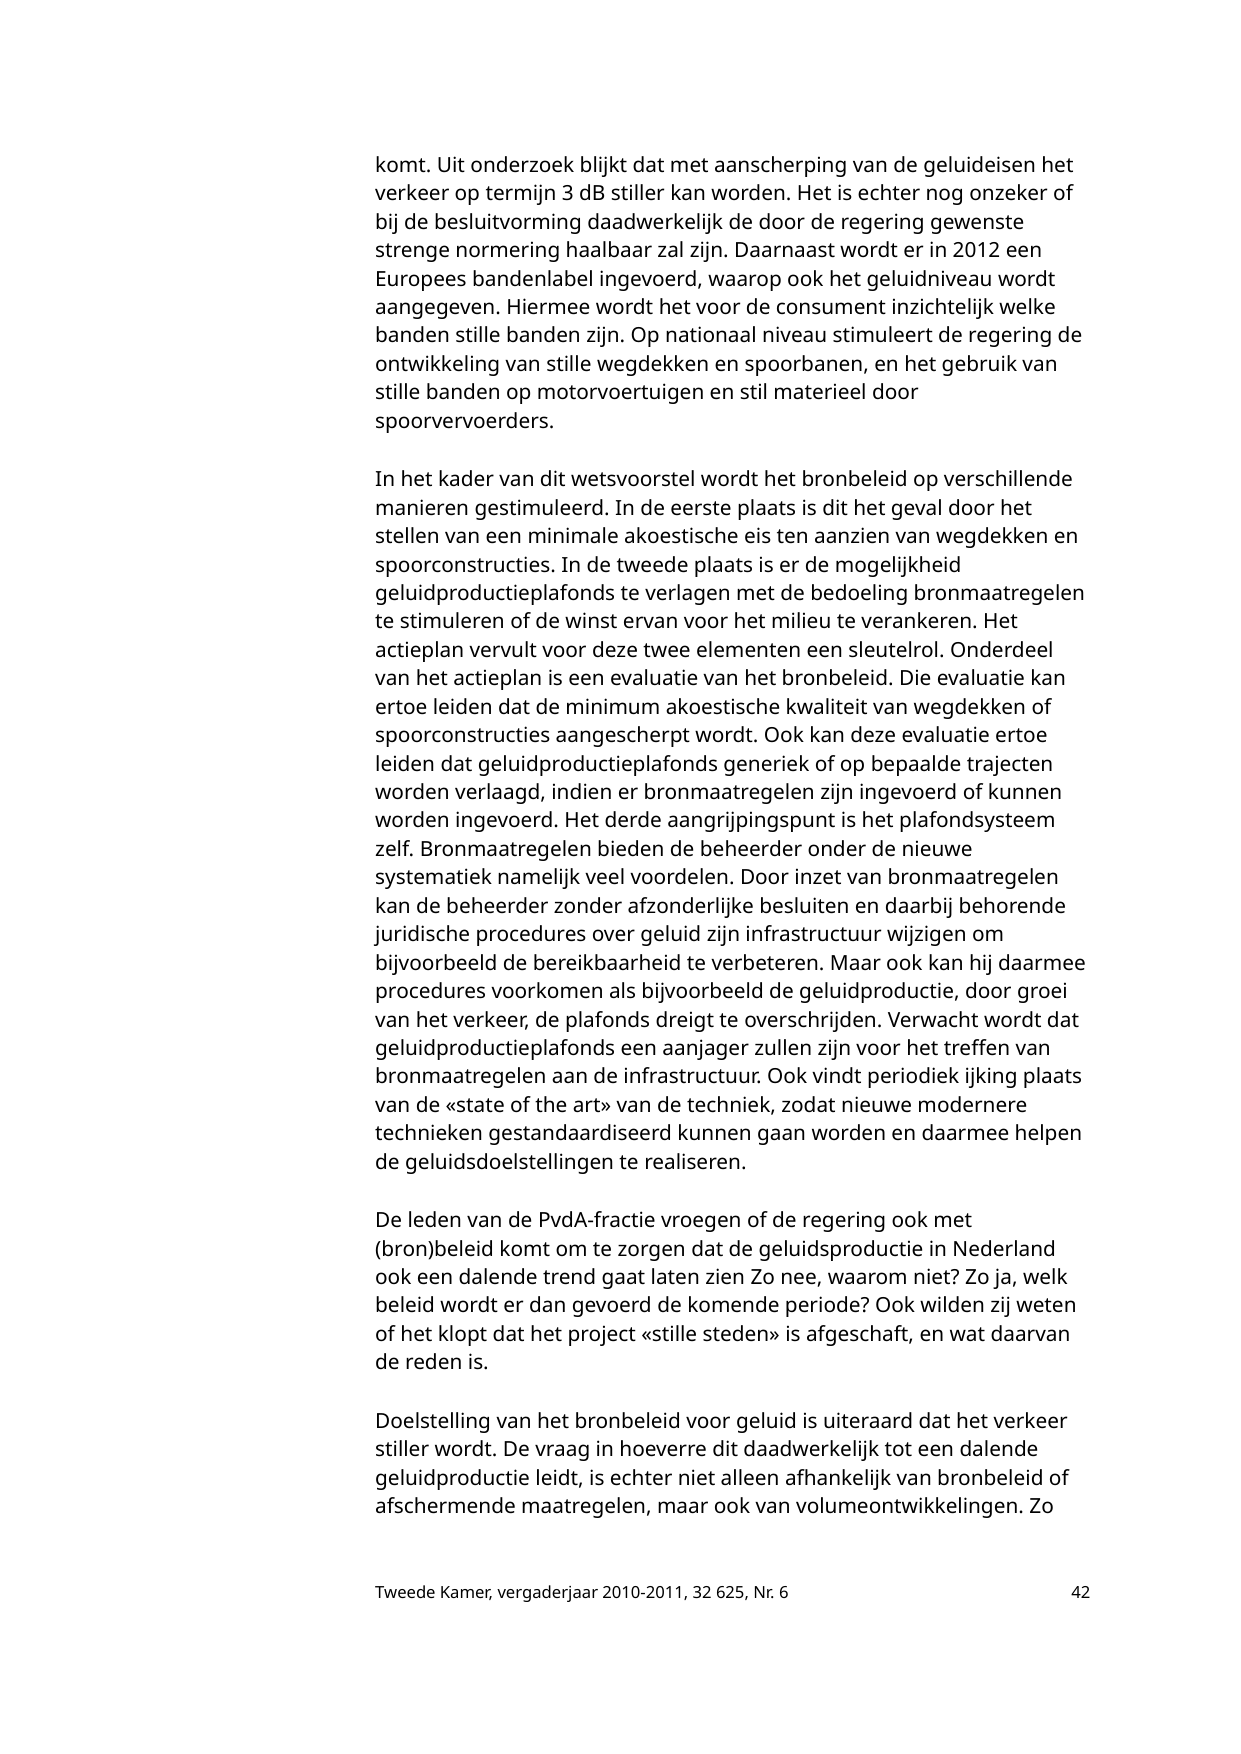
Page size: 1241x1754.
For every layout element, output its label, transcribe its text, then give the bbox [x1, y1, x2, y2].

text De leden van de PvdA-fractie vroegen of de regering ook met (bron)beleid komt om te zorgen dat de geluidsproductie in Nederland ook een dalende trend gaat laten zien Zo nee, waarom niet? Zo ja, welk beleid wordt er dan gevoerd de komende periode? Ook wilden zij weten of het klopt dat het project «stille steden» is afgeschaft, en wat daarvan de reden is. [375, 1205, 1090, 1376]
text Doelstelling van het bronbeleid voor geluid is uiteraard dat het verkeer stiller wordt. De vraag in hoeverre dit daadwerkelijk tot een dalende geluidproductie leidt, is echter niet alleen afhankelijk van bronbeleid of afschermende maatregelen, maar ook van volumeontwikkelingen. Zo [375, 1406, 1090, 1520]
text komt. Uit onderzoek blijkt dat met aanscherping van de geluideisen het verkeer op termijn 3 dB stiller kan worden. Het is echter nog onzeker of bij de besluitvorming daadwerkelijk de door de regering gewenste strenge normering haalbaar zal zijn. Daarnaast wordt er in 2012 een Europees bandenlabel ingevoerd, waarop ook het geluidniveau wordt aangegeven. Hiermee wordt het voor de consument inzichtelijk welke banden stille banden zijn. Op nationaal niveau stimuleert de regering de ontwikkeling van stille wegdekken en spoorbanen, en het gebruik van stille banden op motorvoertuigen en stil materieel door spoorvervoerders. [375, 150, 1090, 434]
text In het kader van dit wetsvoorstel wordt het bronbeleid op verschillende manieren gestimuleerd. In de eerste plaats is dit het geval door het stellen van een minimale akoestische eis ten aanzien van wegdekken en spoorconstructies. In de tweede plaats is er de mogelijkheid geluidproductieplafonds te verlagen met de bedoeling bronmaatregelen te stimuleren of de winst ervan voor het milieu te verankeren. Het actieplan vervult voor deze twee elementen een sleutelrol. Onderdeel van het actieplan is een evaluatie van het bronbeleid. Die evaluatie kan ertoe leiden dat de minimum akoestische kwaliteit van wegdekken of spoorconstructies aangescherpt wordt. Ook kan deze evaluatie ertoe leiden dat geluidproductieplafonds generiek of op bepaalde trajecten worden verlaagd, indien er bronmaatregelen zijn ingevoerd of kunnen worden ingevoerd. Het derde aangrijpingspunt is het plafondsysteem zelf. Bronmaatregelen bieden de beheerder onder de nieuwe systematiek namelijk veel voordelen. Door inzet van bronmaatregelen kan de beheerder zonder afzonderlijke besluiten en daarbij behorende juridische procedures over geluid zijn infrastructuur wijzigen om bijvoorbeeld de bereikbaarheid te verbeteren. Maar ook kan hij daarmee procedures voorkomen als bijvoorbeeld de geluidproductie, door groei van het verkeer, de plafonds dreigt te overschrijden. Verwacht wordt dat geluidproductieplafonds een aanjager zullen zijn voor het treffen van bronmaatregelen aan de infrastructuur. Ook vindt periodiek ijking plaats van de «state of the art» van de techniek, zodat nieuwe modernere technieken gestandaardiseerd kunnen gaan worden en daarmee helpen de geluidsdoelstellingen te realiseren. [375, 464, 1090, 1175]
